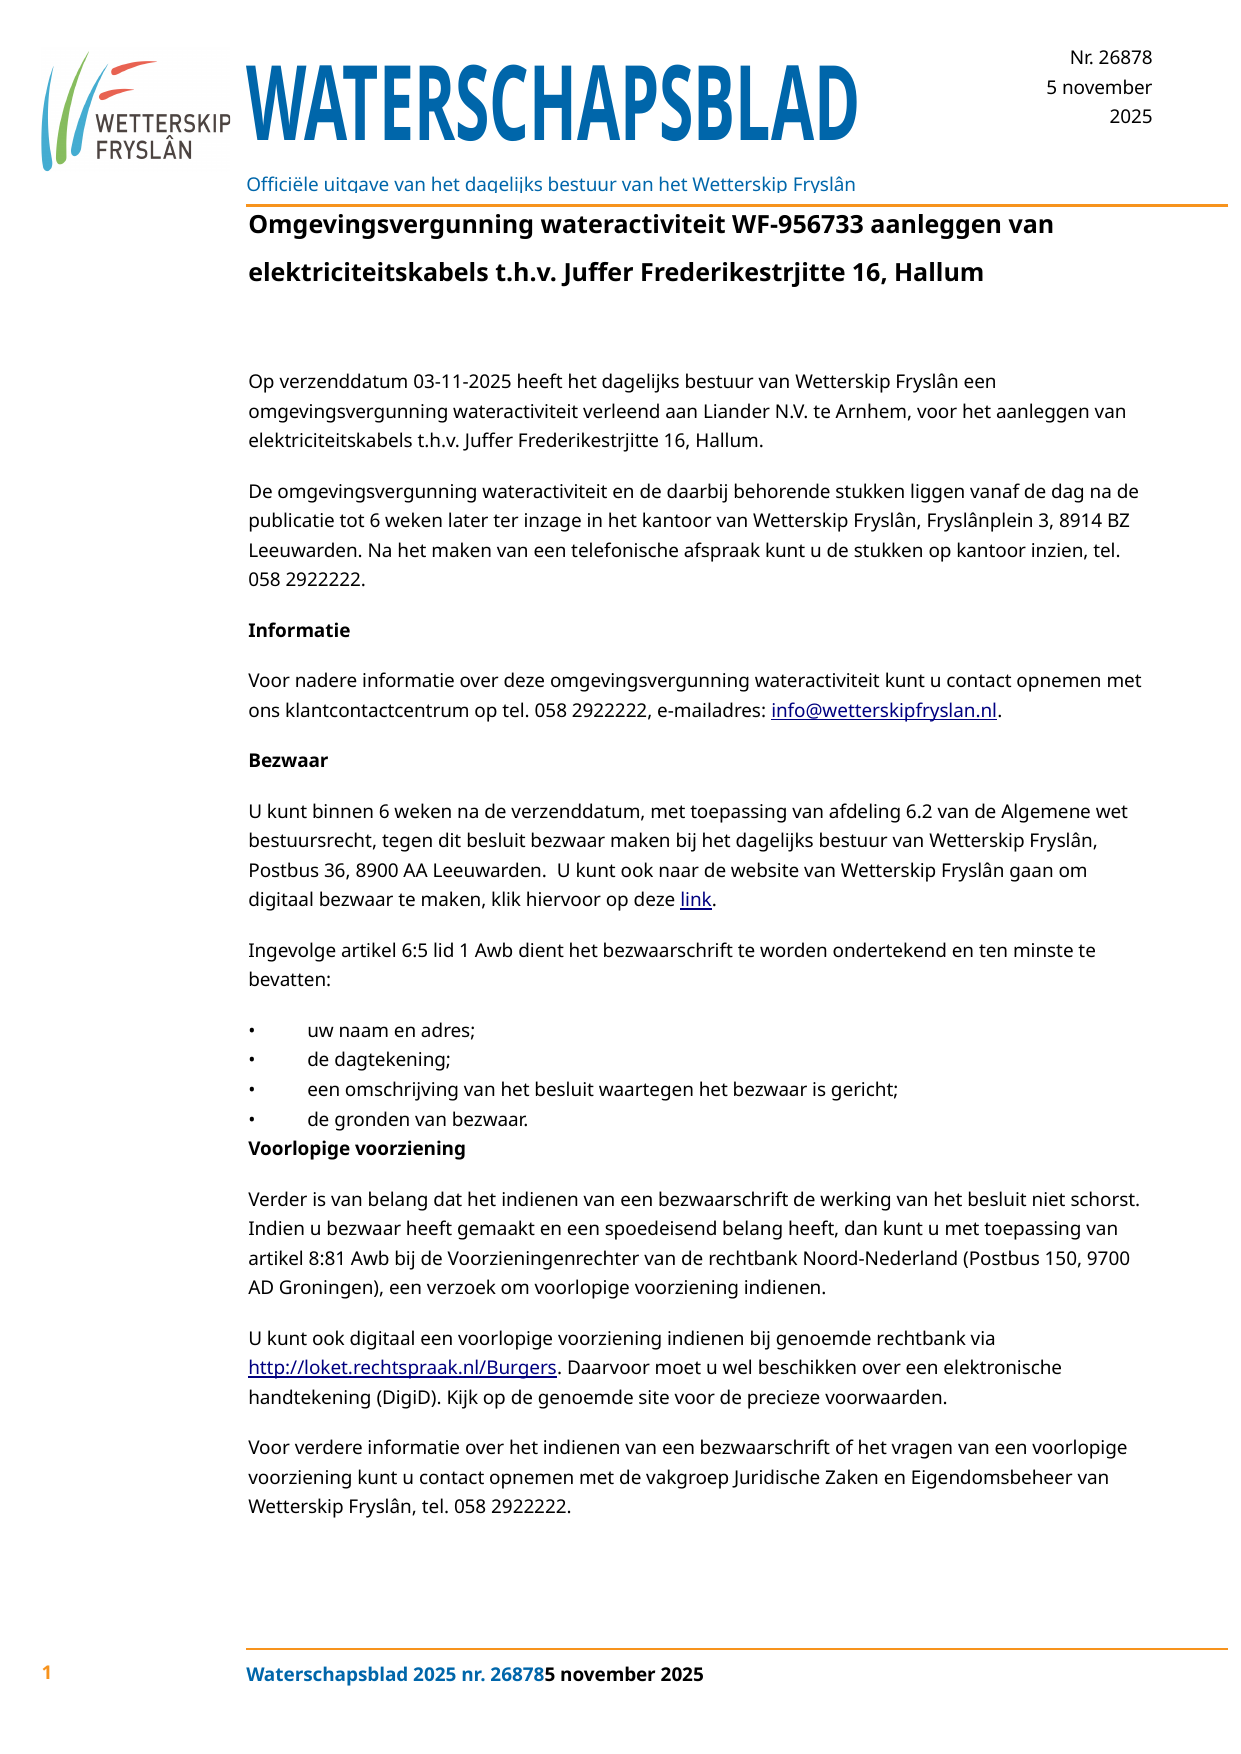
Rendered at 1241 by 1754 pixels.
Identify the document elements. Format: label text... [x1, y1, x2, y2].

text U kunt binnen 6 weken na de verzenddatum, met toepassing van afdeling 6.2 van de Algemene wet bestuursrecht, tegen dit besluit bezwaar maken bij het dagelijks bestuur van Wetterskip Fryslân, Postbus 36, 8900 AA Leeuwarden. U kunt ook naar de website van Wetterskip Fryslân gaan om digitaal bezwaar te maken, klik hiervoor op deze link. [248, 798, 1152, 912]
list een omschrijving van het besluit waartegen het bezwaar is gericht; [248, 1076, 1152, 1102]
list uw naam en adres; [248, 1017, 1152, 1043]
text Verder is van belang dat het indienen van een bezwaarschrift de werking van het besluit niet schorst. Indien u bezwaar heeft gemaakt en een spoedeisend belang heeft, dan kunt u met toepassing van artikel 8:81 Awb bij de Voorzieningenrechter van de rechtbank Noord-Nederland (Postbus 150, 9700 AD Groningen), een verzoek om voorlopige voorziening indienen. [248, 1186, 1152, 1300]
text Ingevolge artikel 6:5 lid 1 Awb dient het bezwaarschrift te worden ondertekend en ten minste te bevatten: [248, 937, 1152, 992]
text Bezwaar [248, 747, 1152, 773]
text U kunt ook digitaal een voorlopige voorziening indienen bij genoemde rechtbank via http://loket.rechtspraak.nl/Burgers. Daarvoor moet u wel beschikken over een elektronische handtekening (DigiD). Kijk op de genoemde site voor de precieze voorwaarden. [248, 1325, 1152, 1410]
text Voorlopige voorziening [248, 1135, 1152, 1161]
text Voor nadere informatie over deze omgevingsvergunning wateractiviteit kunt u contact opnemen met ons klantcontactcentrum op tel. 058 2922222, e-mailadres: info@wetterskipfryslan.nl. [248, 667, 1152, 723]
picture [41, 47, 231, 172]
list de gronden van bezwaar. [248, 1106, 1152, 1132]
text Voor verdere informatie over het indienen van een bezwaarschrift of het vragen van een voorlopige voorziening kunt u contact opnemen met de vakgroep Juridische Zaken en Eigendomsbeheer van Wetterskip Fryslân, tel. 058 2922222. [248, 1434, 1152, 1519]
text Informatie [248, 617, 1152, 643]
text Omgevingsvergunning wateractiviteit WF-956733 aanleggen van elektriciteitskabels t.h.v. Juffer Frederikestrjitte 16, Hallum [248, 207, 1152, 288]
text Op verzenddatum 03-11-2025 heeft het dagelijks bestuur van Wetterskip Fryslân een omgevingsvergunning wateractiviteit verleend aan Liander N.V. te Arnhem, voor het aanleggen van elektriciteitskabels t.h.v. Juffer Frederikestrjitte 16, Hallum. [248, 368, 1152, 453]
list de dagtekening; [248, 1047, 1152, 1072]
text De omgevingsvergunning wateractiviteit en de daarbij behorende stukken liggen vanaf de dag na de publicatie tot 6 weken later ter inzage in het kantoor van Wetterskip Fryslân, Fryslânplein 3, 8914 BZ Leeuwarden. Na het maken van een telefonische afspraak kunt u de stukken op kantoor inzien, tel. 058 2922222. [248, 478, 1152, 592]
